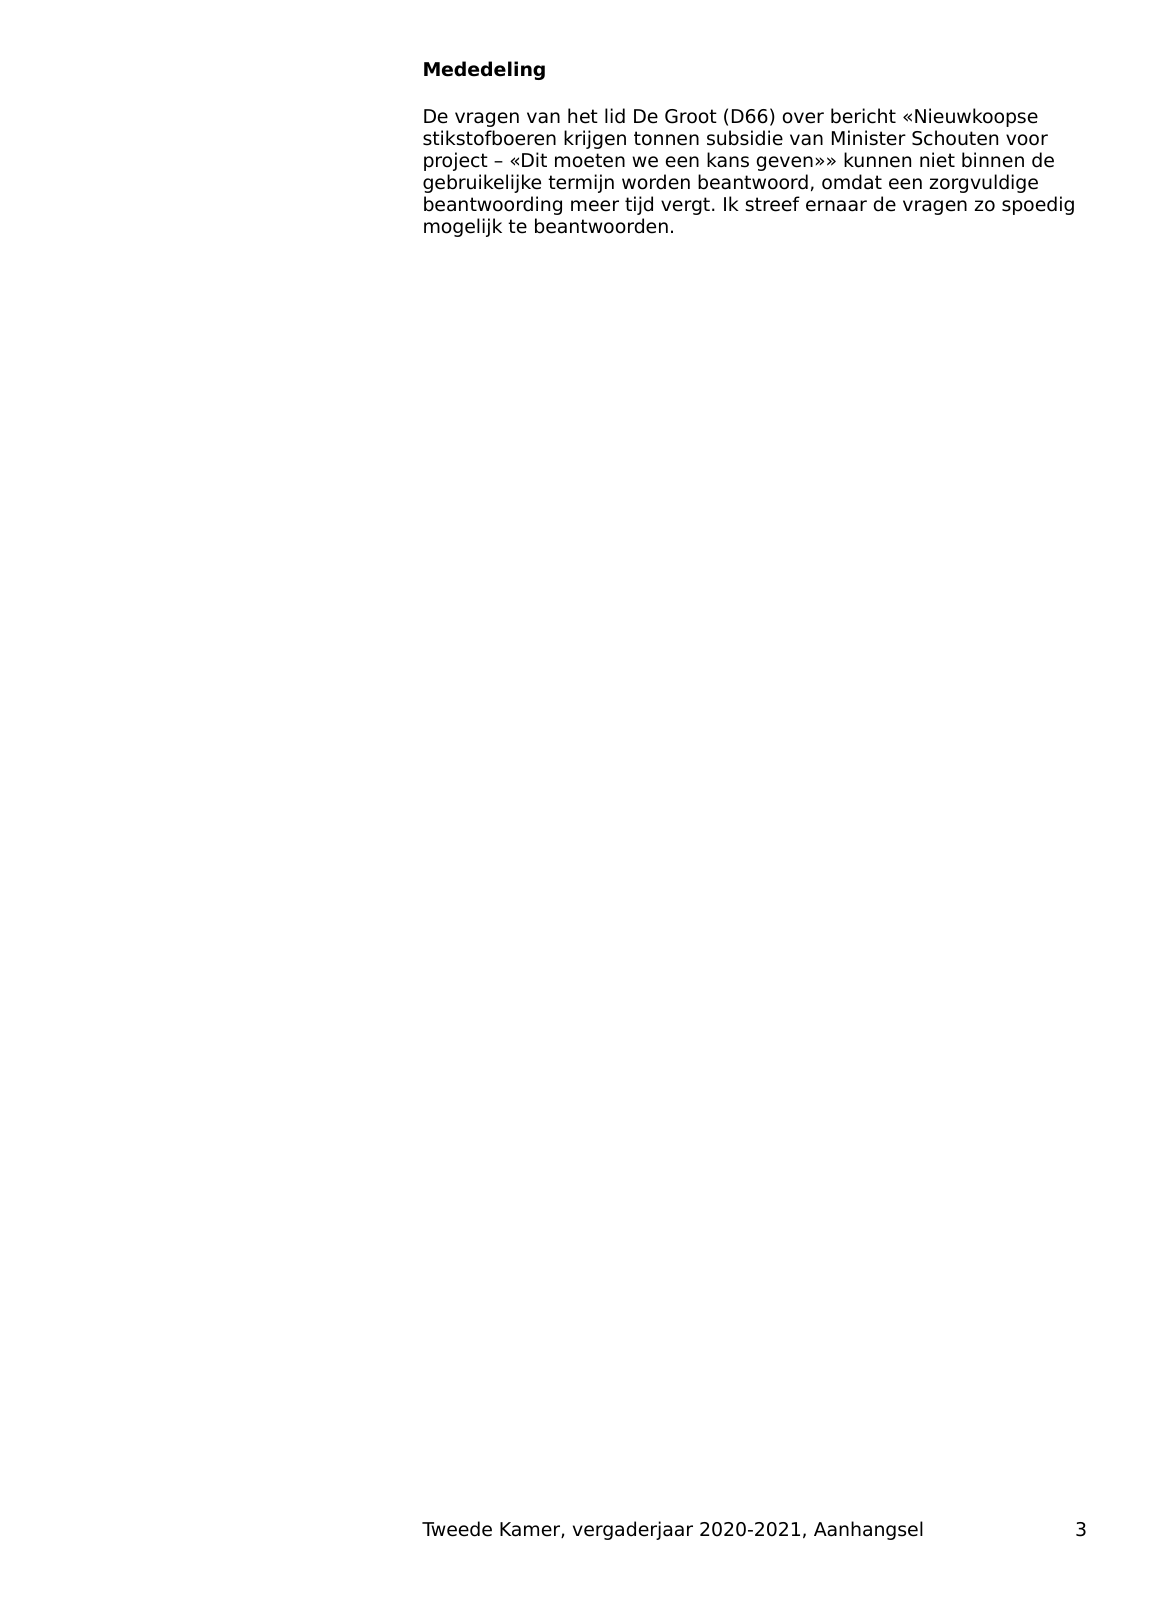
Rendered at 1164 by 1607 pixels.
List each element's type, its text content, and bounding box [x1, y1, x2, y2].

text De vragen van het lid De Groot (D66) over bericht «Nieuwkoopse stikstofboeren krijgen tonnen subsidie van Minister Schouten voor project – «Dit moeten we een kans geven»» kunnen niet binnen de gebruikelijke termijn worden beantwoord, omdat een zorgvuldige beantwoording meer tijd vergt. Ik streef ernaar de vragen zo spoedig mogelijk te beantwoorden. [422, 106, 1087, 238]
subtitle Mededeling [422, 59, 1087, 81]
